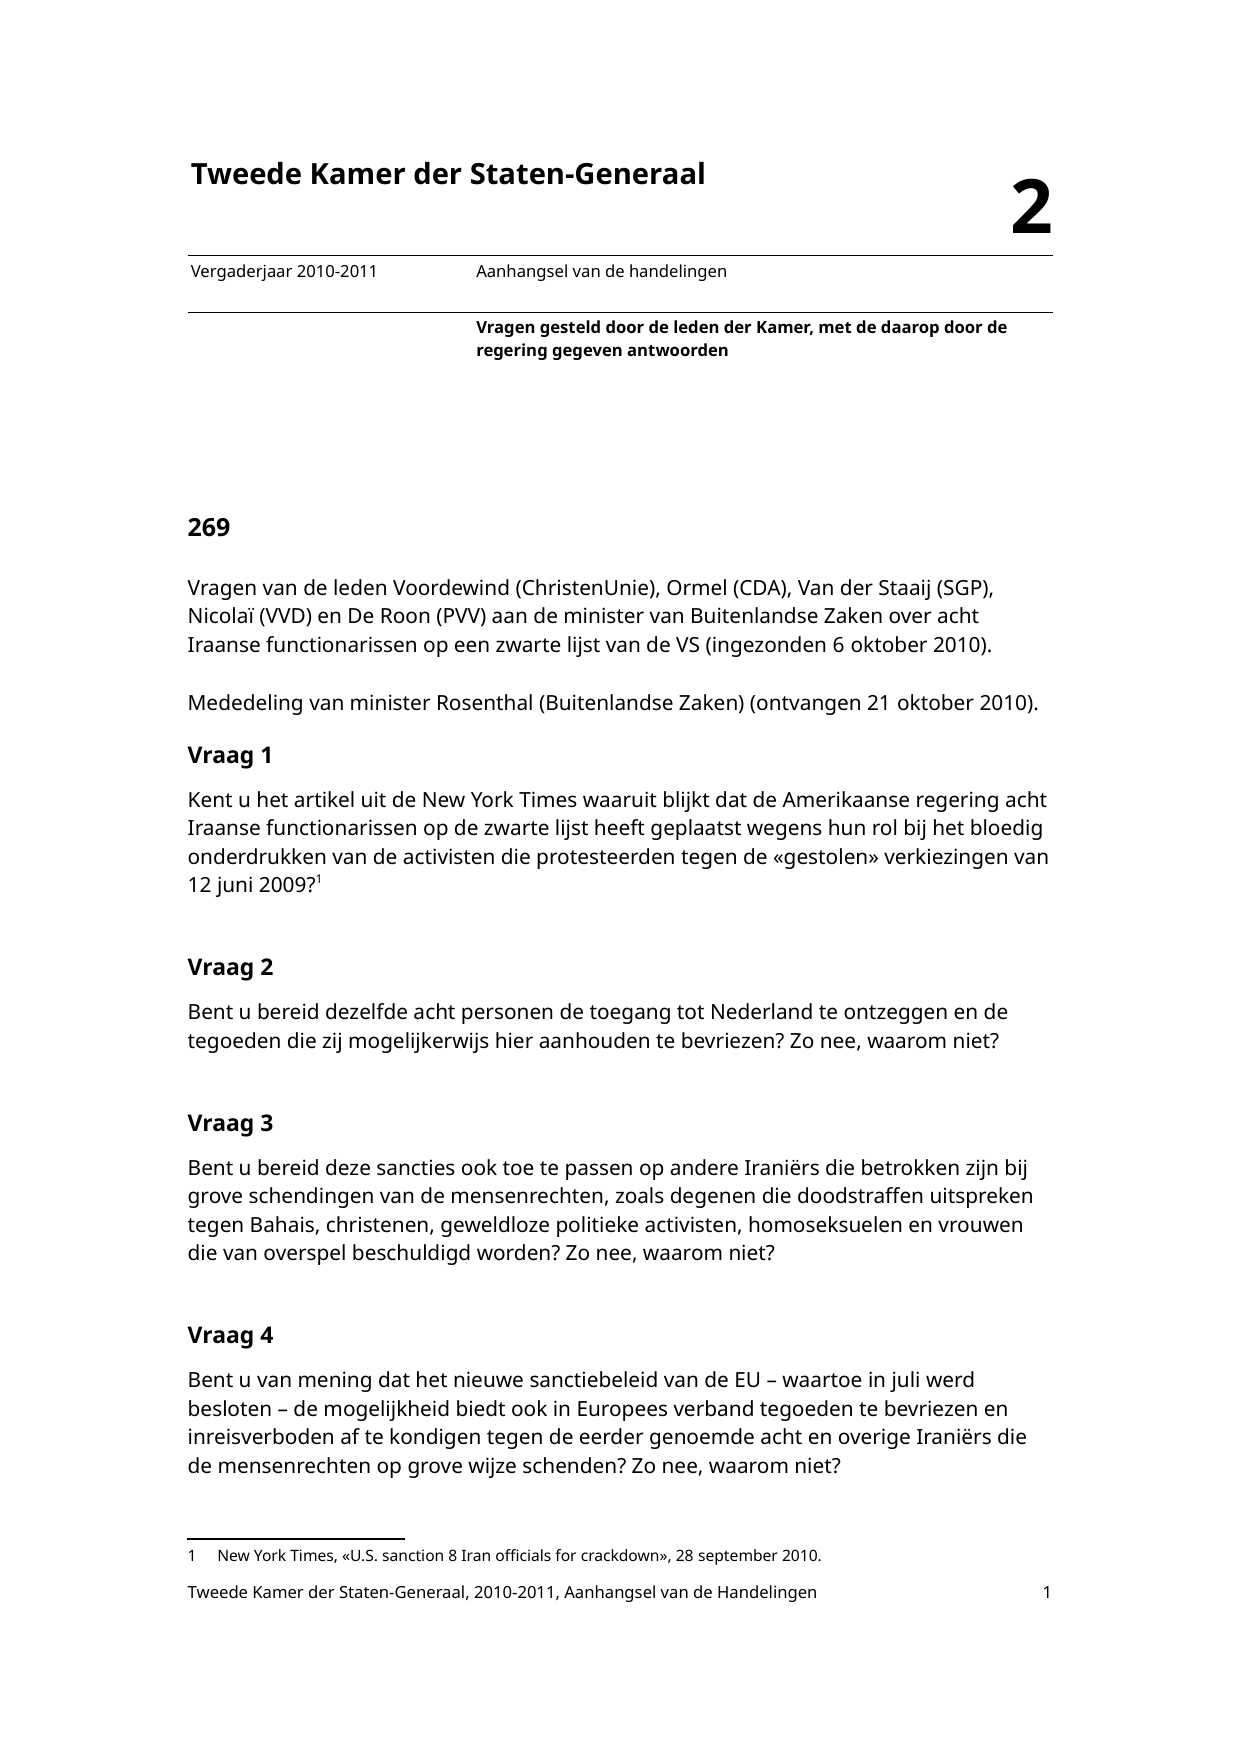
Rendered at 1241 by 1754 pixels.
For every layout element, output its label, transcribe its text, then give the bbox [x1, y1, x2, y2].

text Kent u het artikel uit de New York Times waaruit blijkt dat de Amerikaanse regering acht Iraanse functionarissen op de zwarte lijst heeft geplaatst wegens hun rol bij het bloedig onderdrukken van de activisten die protesteerden tegen de «gestolen» verkiezingen van 12 juni 2009? [187, 785, 1053, 899]
subtitle Vraag 3 [187, 1107, 1053, 1138]
text Mededeling van minister Rosenthal (Buitenlandse Zaken) (ontvangen 21 oktober 2010). [187, 688, 1053, 716]
table_header Tweede Kamer der Staten-Generaal [188, 150, 879, 255]
text 269 [187, 509, 1053, 543]
text Bent u bereid deze sancties ook toe te passen op andere Iraniërs die betrokken zijn bij grove schendingen van de mensenrechten, zoals degenen die doodstraffen uitspreken tegen Bahais, christenen, geweldloze politieke activisten, homoseksuelen en vrouwen die van overspel beschuldigd worden? Zo nee, waarom niet? [187, 1153, 1053, 1267]
text New York Times, «U.S. sanction 8 Iran officials for crackdown», 28 september 2010. [187, 1538, 1053, 1566]
text Bent u van mening dat het nieuwe sanctiebeleid van de EU – waartoe in juli werd besloten – de mogelijkheid biedt ook in Europees verband tegoeden te bevriezen en inreisverboden af te kondigen tegen de eerder genoemde acht en overige Iraniërs die de mensenrechten op grove wijze schenden? Zo nee, waarom niet? [187, 1366, 1053, 1479]
subtitle Vraag 2 [187, 951, 1053, 982]
text Bent u bereid dezelfde acht personen de toegang tot Nederland te ontzeggen en de tegoeden die zij mogelijkerwijs hier aanhouden te bevriezen? Zo nee, waarom niet? [187, 997, 1053, 1054]
subtitle Vraag 1 [187, 739, 1053, 770]
subtitle Vraag 4 [187, 1319, 1053, 1351]
table_cell Vragen gesteld door de leden der Kamer, met de daarop door de regering gegeven antwoorden [473, 313, 1053, 361]
table_cell Aanhangsel van de handelingen [473, 256, 1053, 312]
table_cell Vergaderjaar 2010-2011 [188, 256, 473, 312]
table_header 2 [880, 150, 1053, 255]
text Vragen van de leden Voordewind (ChristenUnie), Ormel (CDA), Van der Staaij (SGP), Nicolaï (VVD) en De Roon (PVV) aan de minister van Buitenlandse Zaken over acht Iraanse functionarissen op een zwarte lijst van de VS (ingezonden 6 oktober 2010). [187, 573, 1053, 658]
table_cell [188, 313, 473, 361]
